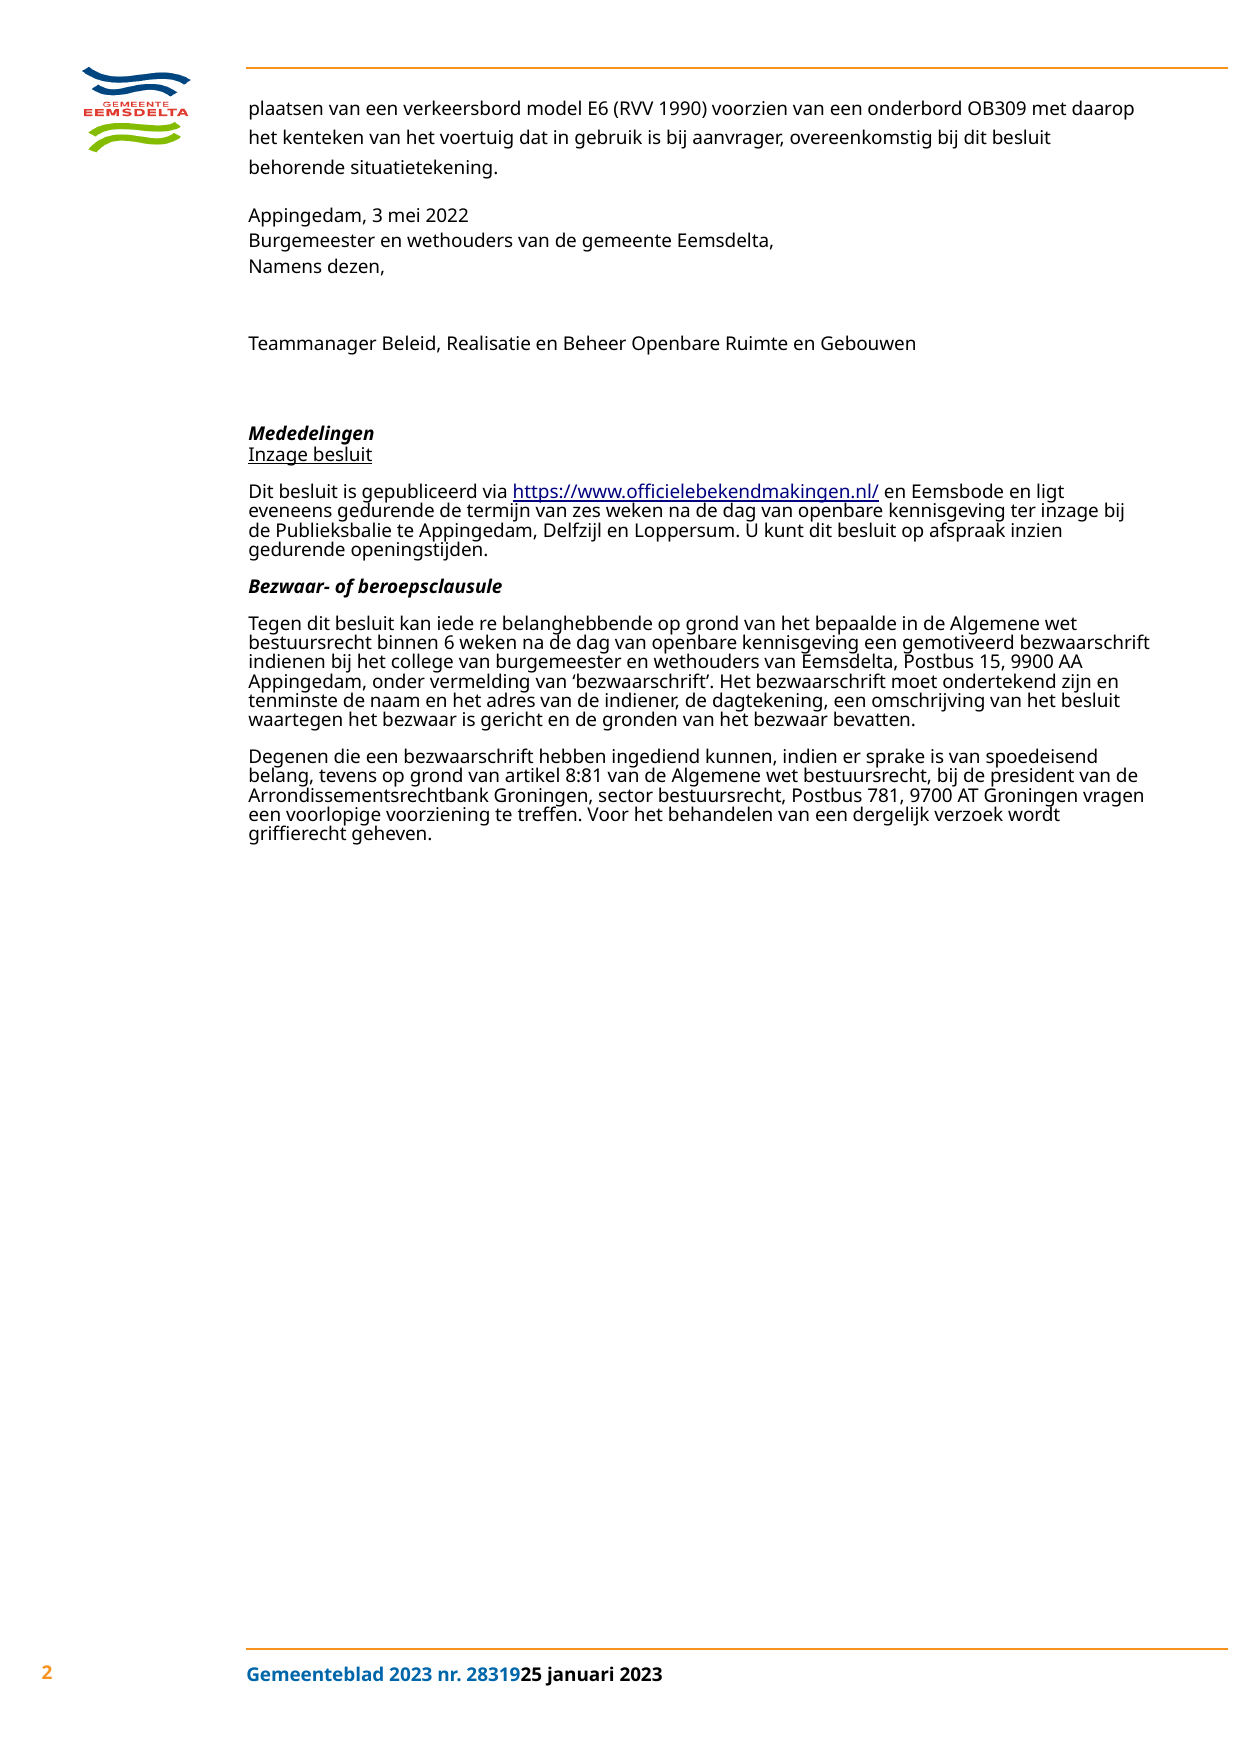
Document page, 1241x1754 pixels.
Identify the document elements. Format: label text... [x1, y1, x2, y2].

text Tegen dit besluit kan iede re belanghebbende op grond van het bepaalde in de Algemene wet bestuursrecht binnen 6 weken na de dag van openbare kennisgeving een gemotiveerd bezwaarschrift indienen bij het college van burgemeester en wethouders van Eemsdelta, Postbus 15, 9900 AA Appingedam, onder vermelding van ‘bezwaarschrift’. Het bezwaarschrift moet ondertekend zijn en tenminste de naam en het adres van de indiener, de dagtekening, een omschrijving van het besluit waartegen het bezwaar is gericht en de gronden van het bezwaar bevatten. [248, 615, 1152, 730]
text Namens dezen, [248, 253, 1152, 279]
text Appingedam, 3 mei 2022 [248, 202, 1152, 227]
text Degenen die een bezwaarschrift hebben ingediend kunnen, indien er sprake is van spoedeisend belang, tevens op grond van artikel 8:81 van de Algemene wet bestuursrecht, bij de president van de Arrondissementsrechtbank Groningen, sector bestuursrecht, Postbus 781, 9700 AT Groningen vragen een voorlopige voorziening te treffen. Voor het behandelen van een dergelijk verzoek wordt griffierecht geheven. [248, 748, 1152, 844]
text plaatsen van een verkeersbord model E6 (RVV 1990) voorzien van een onderbord OB309 met daarop het kenteken van het voertuig dat in gebruik is bij aanvrager, overeenkomstig bij dit besluit behorende situatietekening. [248, 95, 1152, 180]
text Mededelingen [248, 420, 1152, 446]
text Dit besluit is gepubliceerd via https://www.officielebekendmakingen.nl/ en Eemsbode en ligt eveneens gedurende de termijn van zes weken na de dag van openbare kennisgeving ter inzage bij de Publieksbalie te Appingedam, Delfzijl en Loppersum. U kunt dit besluit op afspraak inzien gedurende openingstijden. [248, 483, 1152, 560]
text Burgemeester en wethouders van de gemeente Eemsdelta, [248, 227, 1152, 253]
text Bezwaar- of beroepsclausule [248, 578, 1152, 597]
picture [41, 47, 231, 172]
text Teammanager Beleid, Realisatie en Beheer Openbare Ruimte en Gebouwen [248, 330, 1152, 356]
text Inzage besluit [248, 446, 1152, 465]
